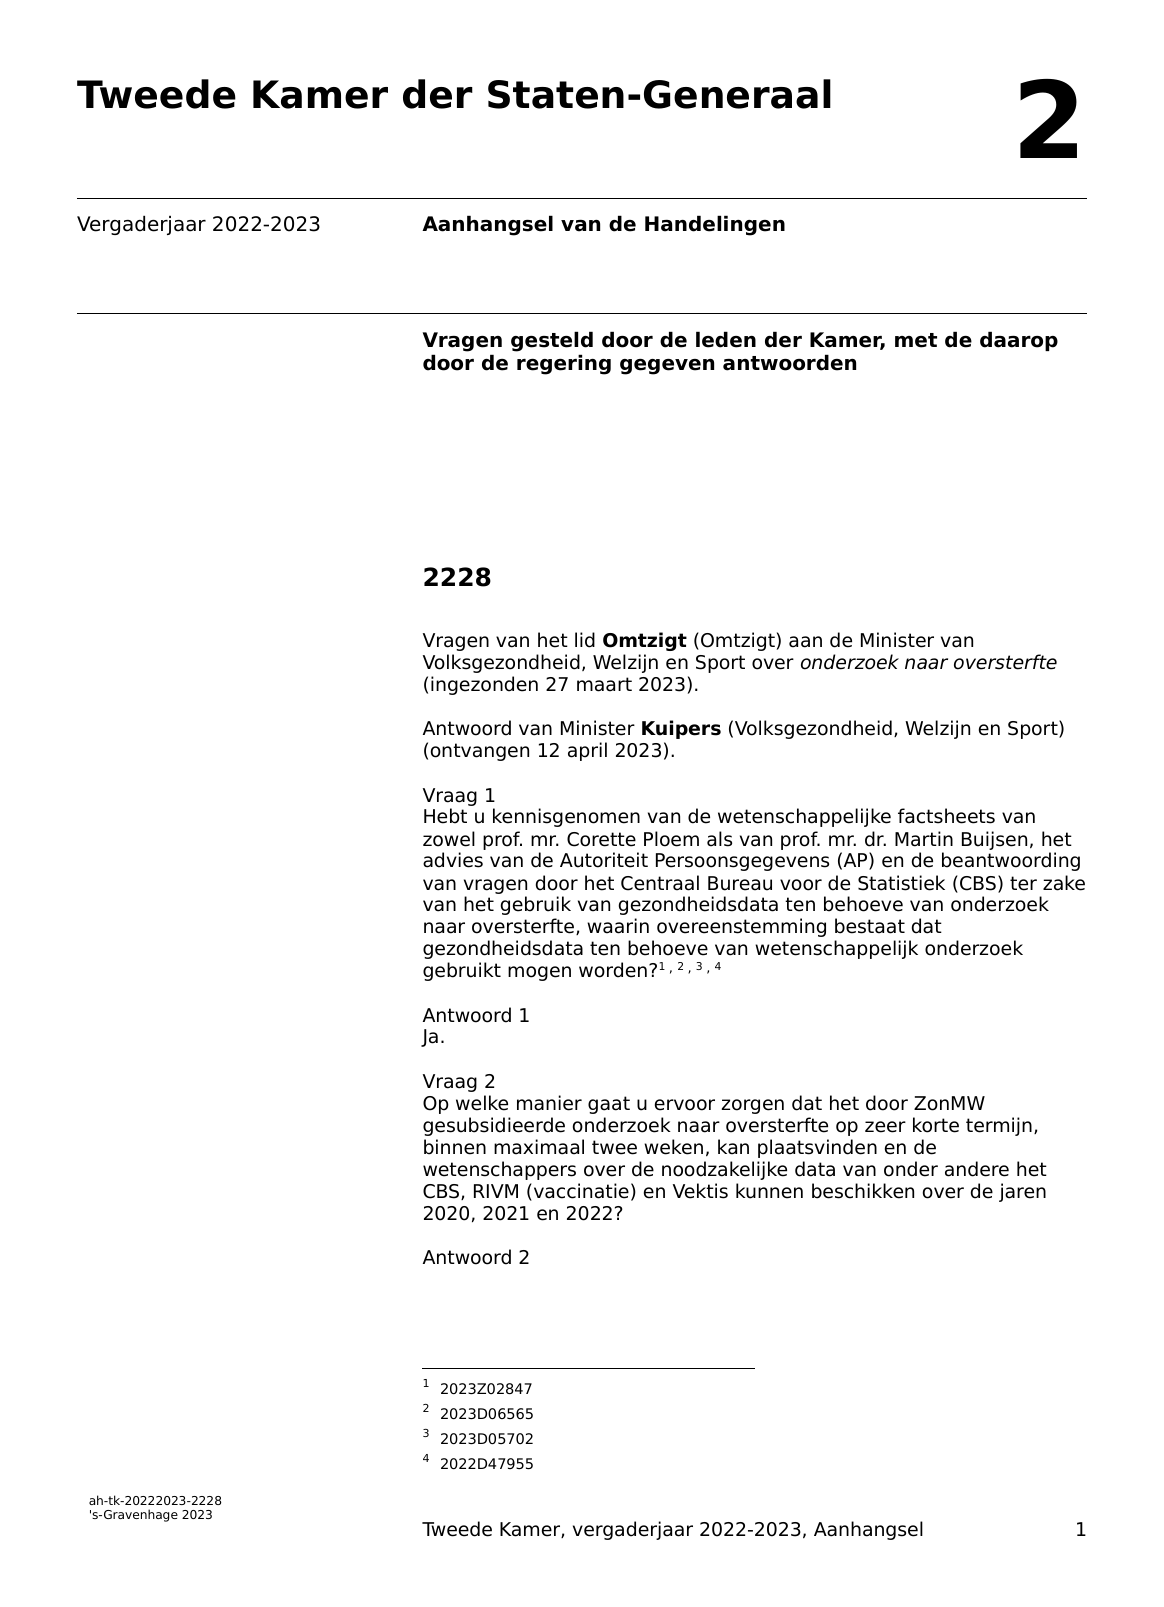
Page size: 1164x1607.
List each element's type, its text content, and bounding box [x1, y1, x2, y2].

text Antwoord 1 [422, 1004, 1087, 1026]
text Ja. [422, 1026, 1087, 1048]
text 2023Z02847 [422, 1377, 1087, 1399]
table_header Tweede Kamer der Staten-Generaal [77, 59, 886, 198]
table_header 2 [886, 59, 1087, 198]
text Vragen van het lid Omtzigt (Omtzigt) aan de Minister van Volksgezondheid, Welzijn en Sport over onderzoek naar oversterfte (ingezonden 27 maart 2023). [422, 630, 1087, 696]
text Hebt u kennisgenomen van de wetenschappelijke factsheets van zowel prof. mr. Corette Ploem als van prof. mr. dr. Martin Buijsen, het advies van de Autoriteit Persoonsgegevens (AP) en de beantwoording van vragen door het Centraal Bureau voor de Statistiek (CBS) ter zake van het gebruik van gezondheidsdata ten behoeve van onderzoek naar oversterfte, waarin overeenstemming bestaat dat gezondheidsdata ten behoeve van wetenschappelijk onderzoek gebruikt mogen worden?, , , [422, 806, 1087, 982]
text 2022D47955 [422, 1452, 1087, 1474]
text Op welke manier gaat u ervoor zorgen dat het door ZonMW gesubsidieerde onderzoek naar oversterfte op zeer korte termijn, binnen maximaal twee weken, kan plaatsvinden en de wetenschappers over de noodzakelijke data van onder andere het CBS, RIVM (vaccinatie) en Vektis kunnen beschikken over de jaren 2020, 2021 en 2022? [422, 1093, 1087, 1224]
text Antwoord van Minister Kuipers (Volksgezondheid, Welzijn en Sport) (ontvangen 12 april 2023). [422, 718, 1087, 762]
table_cell [77, 314, 422, 375]
text Antwoord 2 [422, 1247, 1087, 1269]
text Vraag 2 [422, 1071, 1087, 1093]
table_cell Vergaderjaar 2022-2023 [77, 199, 422, 313]
text Vraag 1 [422, 784, 1087, 806]
text ah-tk-20222023-2228 [88, 1494, 323, 1508]
text 's-Gravenhage 2023 [88, 1508, 323, 1522]
text 2023D05702 [422, 1427, 1087, 1449]
table_cell Vragen gesteld door de leden der Kamer, met de daarop door de regering gegeven antwoorden [422, 314, 1087, 375]
text 2228 [422, 563, 1087, 592]
text 2023D06565 [422, 1402, 1087, 1424]
table_cell Aanhangsel van de Handelingen [422, 199, 1087, 313]
